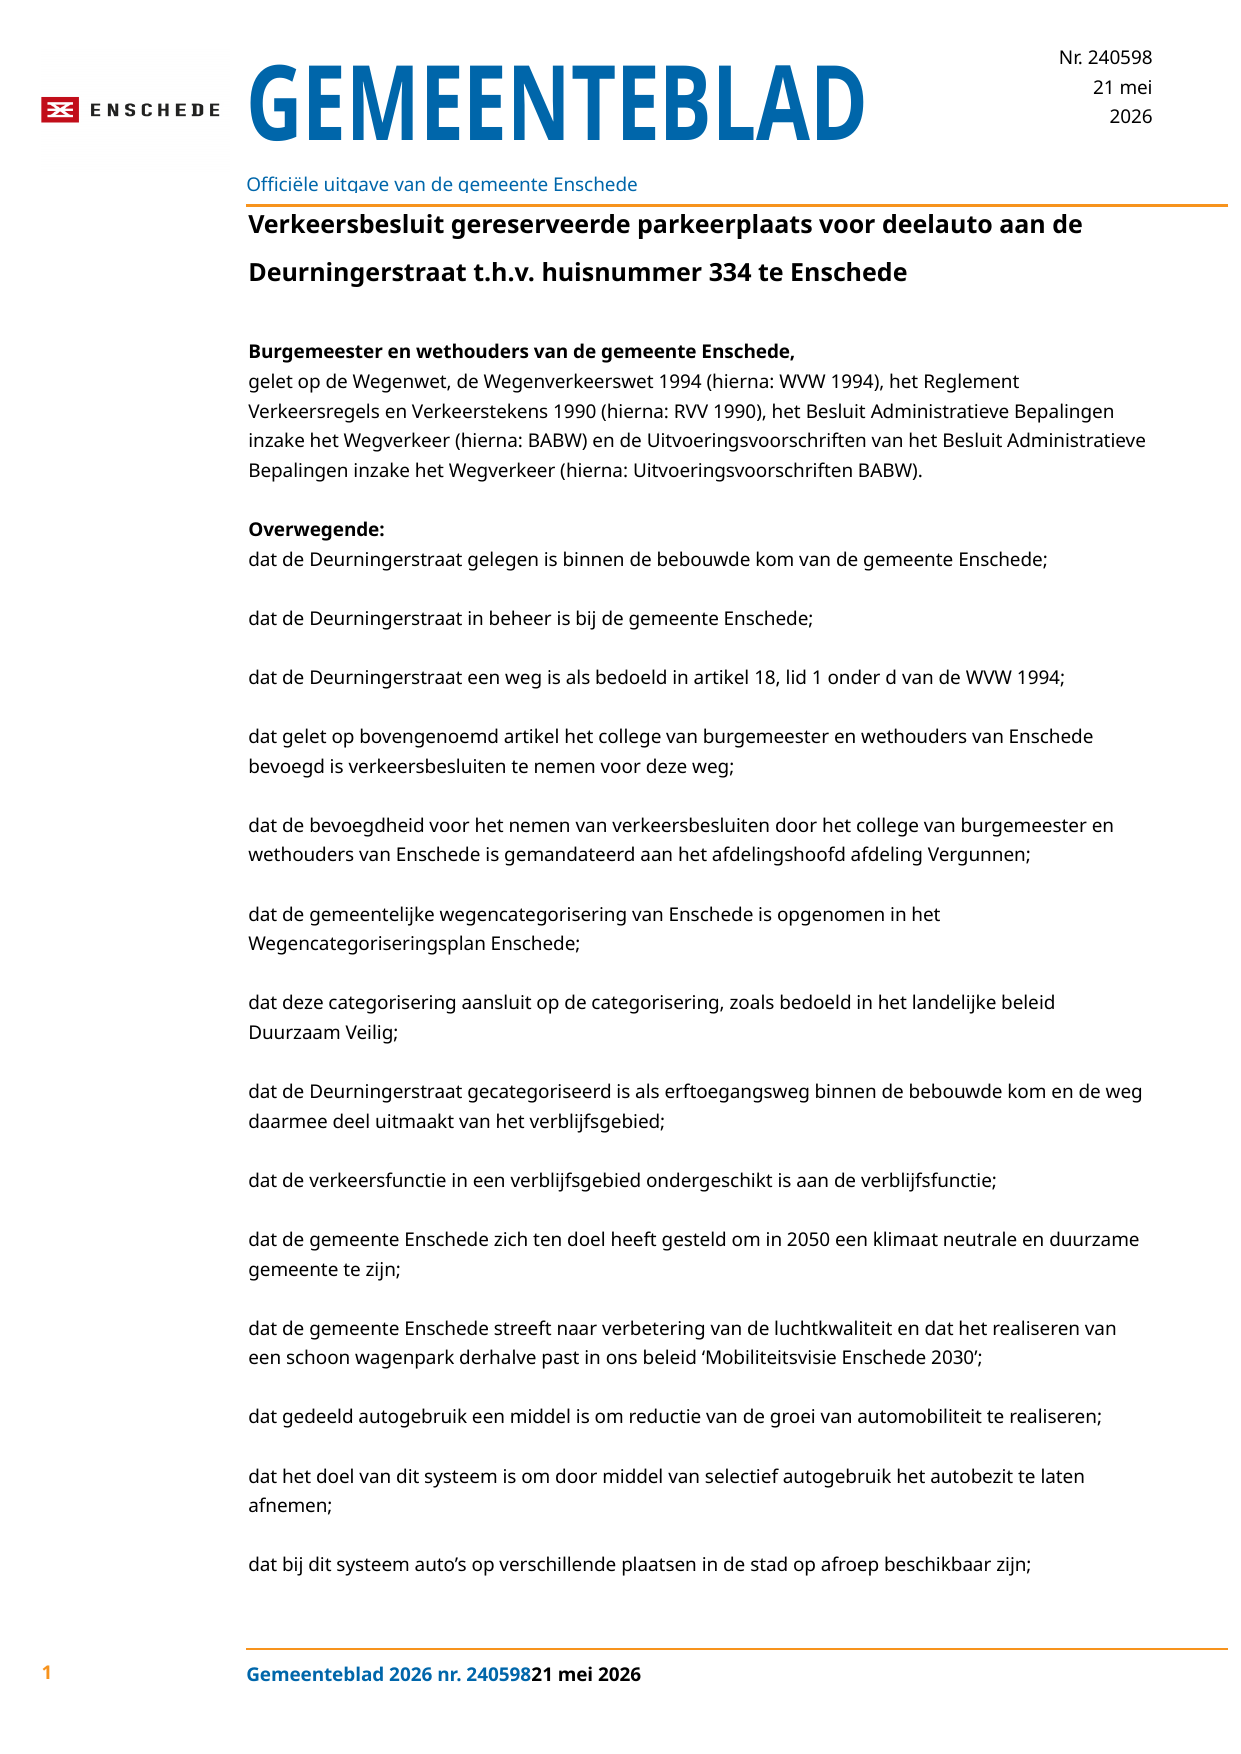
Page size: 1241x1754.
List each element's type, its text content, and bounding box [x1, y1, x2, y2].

text Verkeersbesluit gereserveerde parkeerplaats voor deelauto aan de Deurningerstraat t.h.v. huisnummer 334 te Enschede [248, 207, 1152, 288]
text dat bij dit systeem auto’s op verschillende plaatsen in de stad op afroep beschikbaar zijn; [248, 1552, 1152, 1577]
text dat de bevoegdheid voor het nemen van verkeersbesluiten door het college van burgemeester en wethouders van Enschede is gemandateerd aan het afdelingshoofd afdeling Vergunnen; [248, 812, 1152, 867]
text gelet op de Wegenwet, de Wegenverkeerswet 1994 (hierna: WVW 1994), het Reglement Verkeersregels en Verkeerstekens 1990 (hierna: RVV 1990), het Besluit Administratieve Bepalingen inzake het Wegverkeer (hierna: BABW) en de Uitvoeringsvoorschriften van het Besluit Administratieve Bepalingen inzake het Wegverkeer (hierna: Uitvoeringsvoorschriften BABW). [248, 368, 1152, 483]
picture [41, 47, 231, 172]
text dat deze categorisering aansluit op de categorisering, zoals bedoeld in het landelijke beleid Duurzaam Veilig; [248, 989, 1152, 1045]
text dat gedeeld autogebruik een middel is om reductie van de groei van automobiliteit te realiseren; [248, 1404, 1152, 1429]
text dat de Deurningerstraat gecategoriseerd is als erftoegangsweg binnen de bebouwde kom en de weg daarmee deel uitmaakt van het verblijfsgebied; [248, 1078, 1152, 1133]
text dat de gemeente Enschede zich ten doel heeft gesteld om in 2050 een klimaat neutrale en duurzame gemeente te zijn; [248, 1226, 1152, 1281]
text dat de verkeersfunctie in een verblijfsgebied ondergeschikt is aan de verblijfsfunctie; [248, 1167, 1152, 1193]
text dat de Deurningerstraat gelegen is binnen de bebouwde kom van de gemeente Enschede; [248, 546, 1152, 571]
text dat de Deurningerstraat in beheer is bij de gemeente Enschede; [248, 605, 1152, 631]
text dat de gemeentelijke wegencategorisering van Enschede is opgenomen in het Wegencategoriseringsplan Enschede; [248, 901, 1152, 956]
text dat het doel van dit systeem is om door middel van selectief autogebruik het autobezit te laten afnemen; [248, 1463, 1152, 1518]
text dat gelet op bovengenoemd artikel het college van burgemeester en wethouders van Enschede bevoegd is verkeersbesluiten te nemen voor deze weg; [248, 723, 1152, 778]
text Burgemeester en wethouders van de gemeente Enschede, [248, 339, 1152, 364]
text Overwegende: [248, 516, 1152, 542]
text dat de gemeente Enschede streeft naar verbetering van de luchtkwaliteit en dat het realiseren van een schoon wagenpark derhalve past in ons beleid ‘Mobiliteitsvisie Enschede 2030’; [248, 1315, 1152, 1370]
text dat de Deurningerstraat een weg is als bedoeld in artikel 18, lid 1 onder d van de WVW 1994; [248, 664, 1152, 690]
